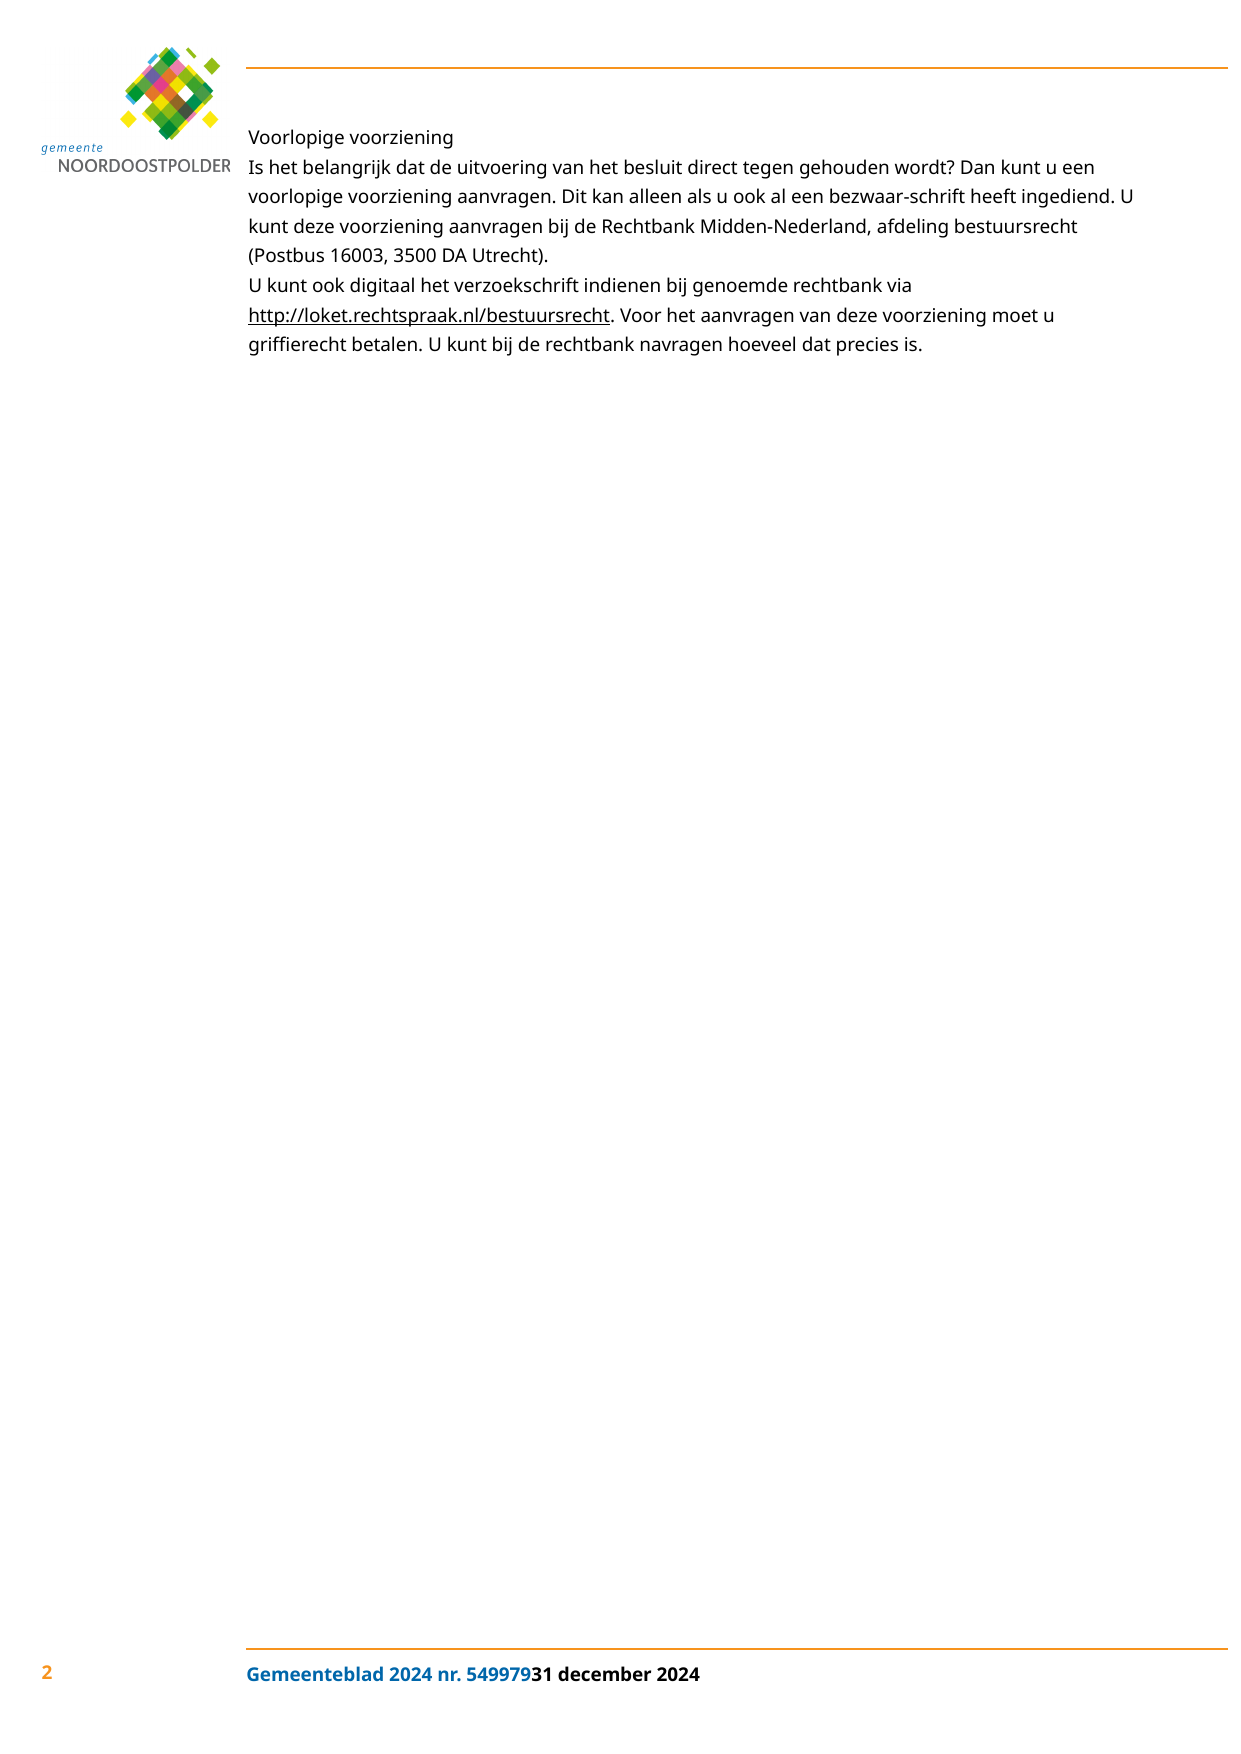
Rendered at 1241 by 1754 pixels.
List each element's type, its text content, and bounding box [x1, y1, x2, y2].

text U kunt ook digitaal het verzoekschrift indienen bij genoemde rechtbank via http://loket.rechtspraak.nl/bestuursrecht. Voor het aanvragen van deze voorziening moet u griffierecht betalen. U kunt bij de rechtbank navragen hoeveel dat precies is. [248, 272, 1152, 357]
text Is het belangrijk dat de uitvoering van het besluit direct tegen gehouden wordt? Dan kunt u een voorlopige voorziening aanvragen. Dit kan alleen als u ook al een bezwaar-schrift heeft ingediend. U kunt deze voorziening aanvragen bij de Rechtbank Midden-Nederland, afdeling bestuursrecht (Postbus 16003, 3500 DA Utrecht). [248, 154, 1152, 268]
text Voorlopige voorziening [248, 124, 1152, 150]
picture [41, 47, 231, 172]
